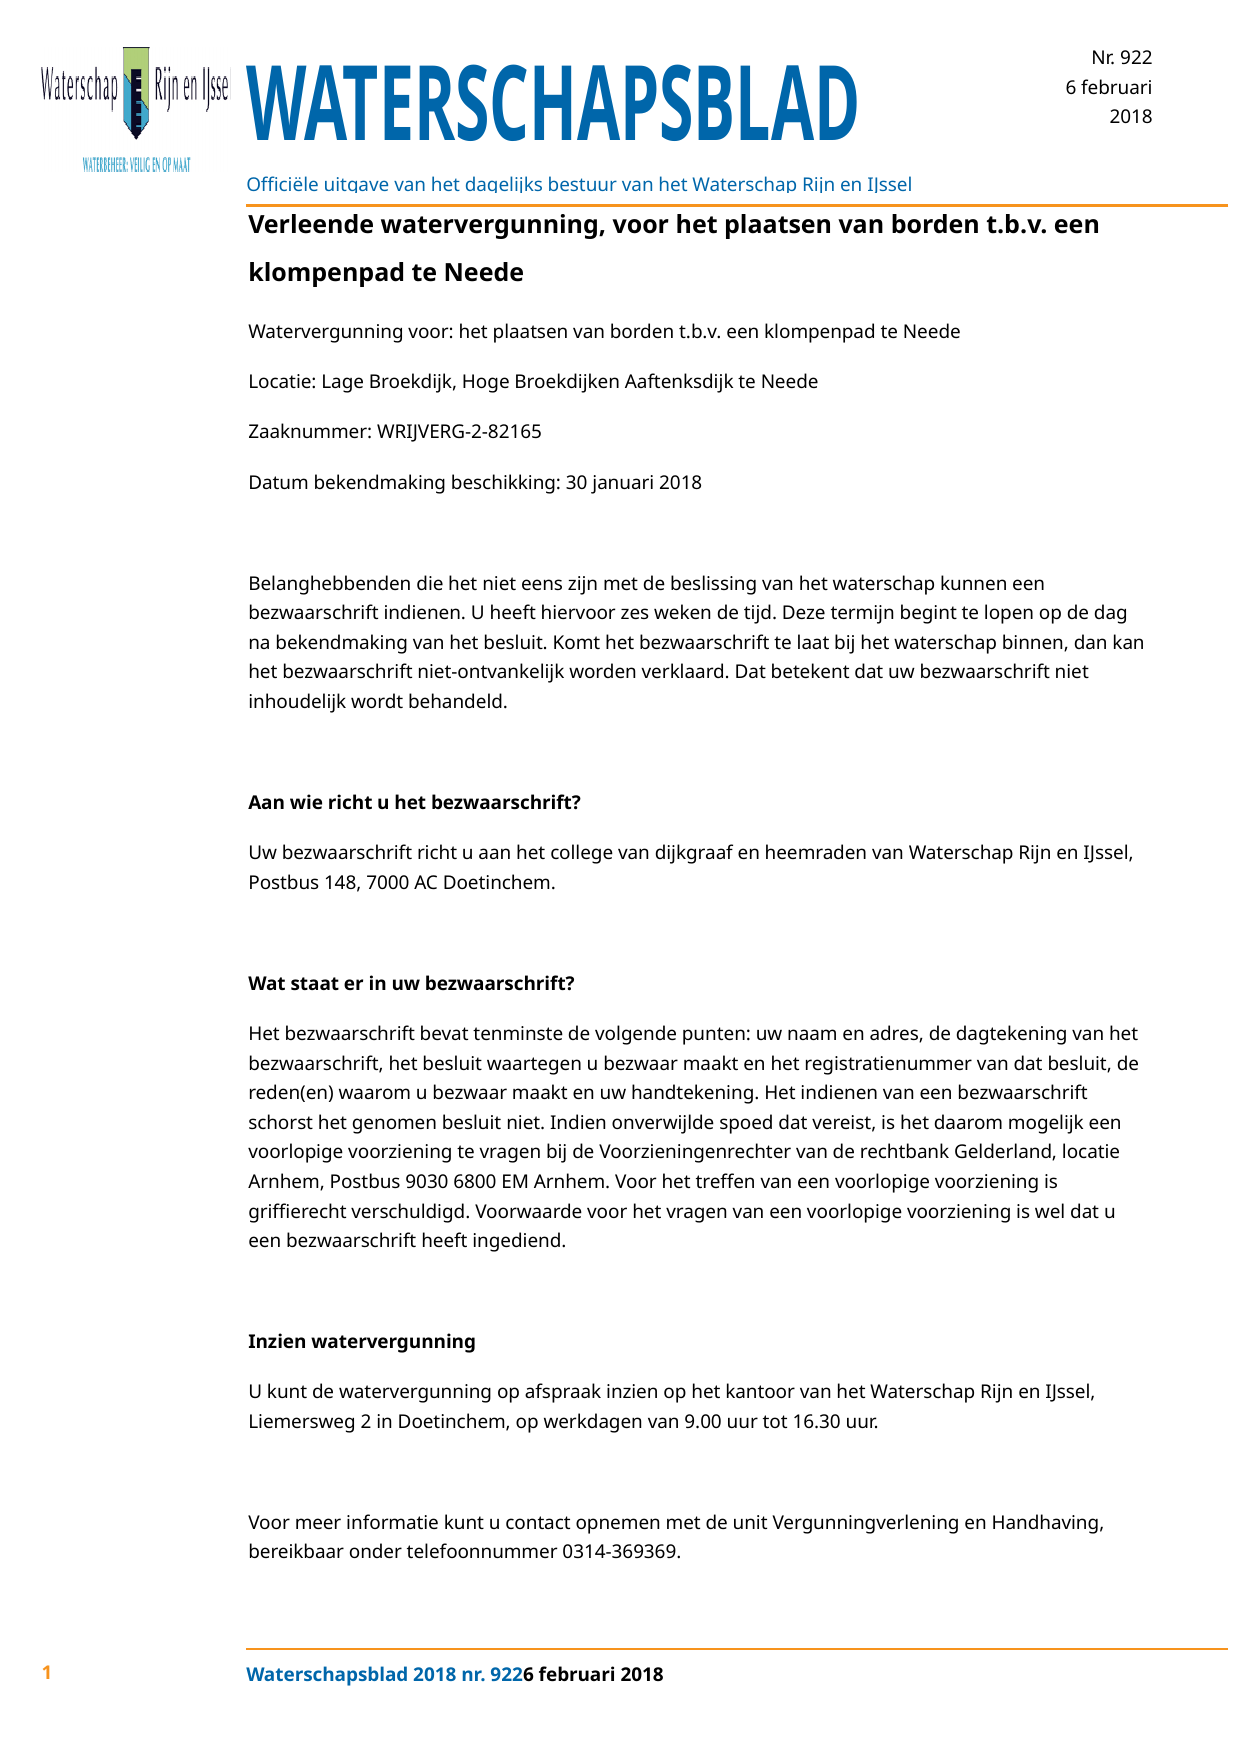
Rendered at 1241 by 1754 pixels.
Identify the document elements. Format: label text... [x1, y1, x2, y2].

text Aan wie richt u het bezwaarschrift? [248, 789, 1152, 815]
text Wat staat er in uw bezwaarschrift? [248, 970, 1152, 996]
text Voor meer informatie kunt u contact opnemen met de unit Vergunningverlening en Handhaving, bereikbaar onder telefoonnummer 0314-369369. [248, 1509, 1152, 1564]
text Locatie: Lage Broekdijk, Hoge Broekdijken Aaftenksdijk te Neede [248, 368, 1152, 394]
text U kunt de watervergunning op afspraak inzien op het kantoor van het Waterschap Rijn en IJssel, Liemersweg 2 in Doetinchem, op werkdagen van 9.00 uur tot 16.30 uur. [248, 1379, 1152, 1434]
text Zaaknummer: WRIJVERG-2-82165 [248, 419, 1152, 444]
text Verleende watervergunning, voor het plaatsen van borden t.b.v. een klompenpad te Neede [248, 207, 1152, 288]
text Inzien watervergunning [248, 1328, 1152, 1354]
picture [41, 47, 231, 172]
text Datum bekendmaking beschikking: 30 januari 2018 [248, 469, 1152, 495]
text Het bezwaarschrift bevat tenminste de volgende punten: uw naam en adres, de dagtekening van het bezwaarschrift, het besluit waartegen u bezwaar maakt en het registratienummer van dat besluit, de reden(en) waarom u bezwaar maakt en uw handtekening. Het indienen van een bezwaarschrift schorst het genomen besluit niet. Indien onverwijlde spoed dat vereist, is het daarom mogelijk een voorlopige voorziening te vragen bij de Voorzieningenrechter van de rechtbank Gelderland, locatie Arnhem, Postbus 9030 6800 EM Arnhem. Voor het treffen van een voorlopige voorziening is griffierecht verschuldigd. Voorwaarde voor het vragen van een voorlopige voorziening is wel dat u een bezwaarschrift heeft ingediend. [248, 1020, 1152, 1253]
text Watervergunning voor: het plaatsen van borden t.b.v. een klompenpad te Neede [248, 318, 1152, 344]
text Uw bezwaarschrift richt u aan het college van dijkgraaf en heemraden van Waterschap Rijn en IJssel, Postbus 148, 7000 AC Doetinchem. [248, 839, 1152, 895]
text Belanghebbenden die het niet eens zijn met de beslissing van het waterschap kunnen een bezwaarschrift indienen. U heeft hiervoor zes weken de tijd. Deze termijn begint te lopen op de dag na bekendmaking van het besluit. Komt het bezwaarschrift te laat bij het waterschap binnen, dan kan het bezwaarschrift niet-ontvankelijk worden verklaard. Dat betekent dat uw bezwaarschrift niet inhoudelijk wordt behandeld. [248, 570, 1152, 714]
